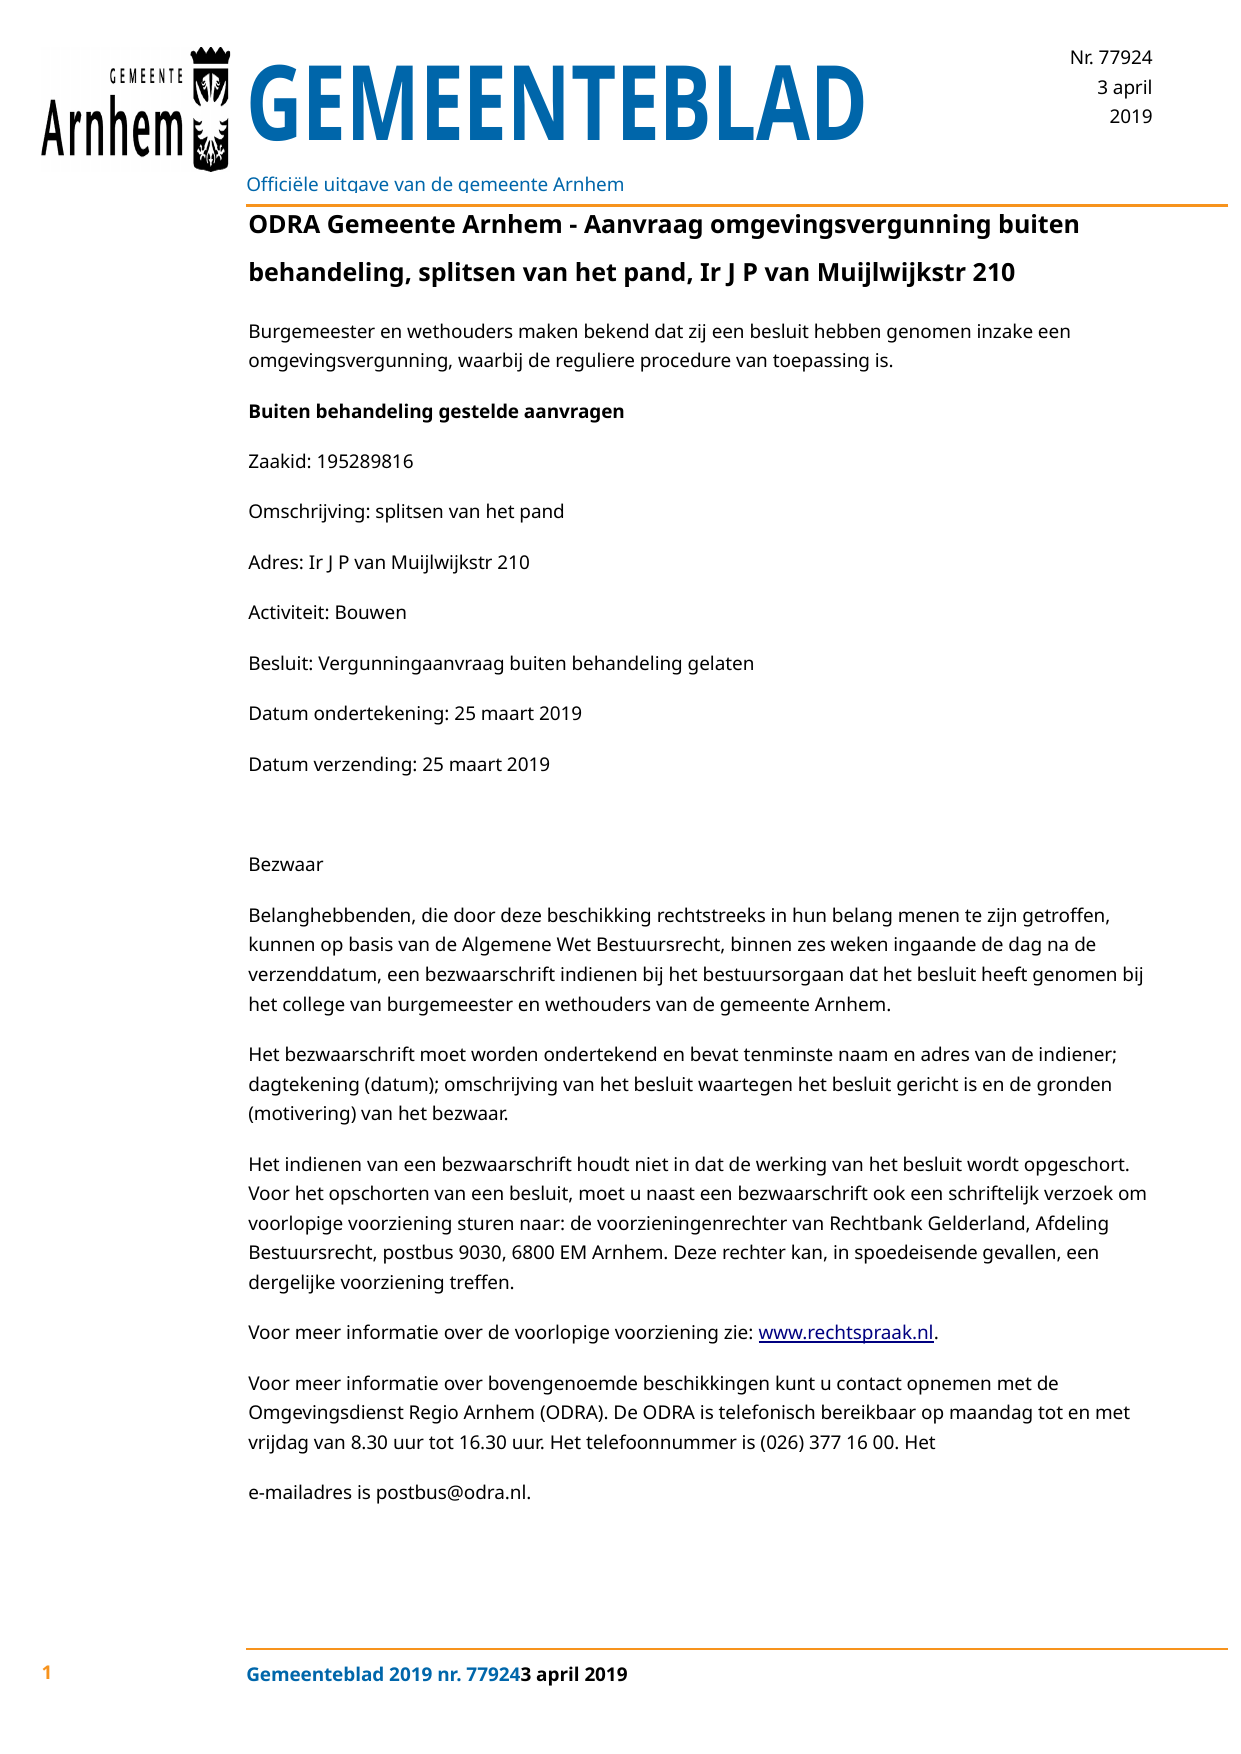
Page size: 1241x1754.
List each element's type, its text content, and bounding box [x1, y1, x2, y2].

text Voor meer informatie over de voorlopige voorziening zie: www.rechtspraak.nl. [248, 1319, 1152, 1345]
text e-mailadres is postbus@odra.nl. [248, 1479, 1152, 1505]
text Het indienen van een bezwaarschrift houdt niet in dat de werking van het besluit wordt opgeschort. Voor het opschorten van een besluit, moet u naast een bezwaarschrift ook een schriftelijk verzoek om voorlopige voorziening sturen naar: de voorzieningenrechter van Rechtbank Gelderland, Afdeling Bestuursrecht, postbus 9030, 6800 EM Arnhem. Deze rechter kan, in spoedeisende gevallen, een dergelijke voorziening treffen. [248, 1151, 1152, 1295]
text Burgemeester en wethouders maken bekend dat zij een besluit hebben genomen inzake een omgevingsvergunning, waarbij de reguliere procedure van toepassing is. [248, 318, 1152, 373]
text Voor meer informatie over bovengenoemde beschikkingen kunt u contact opnemen met de Omgevingsdienst Regio Arnhem (ODRA). De ODRA is telefonisch bereikbaar op maandag tot en met vrijdag van 8.30 uur tot 16.30 uur. Het telefoonnummer is (026) 377 16 00. Het [248, 1370, 1152, 1455]
text Buiten behandeling gestelde aanvragen [248, 398, 1152, 424]
picture [41, 47, 231, 172]
text Adres: Ir J P van Muijlwijkstr 210 [248, 549, 1152, 575]
text Besluit: Vergunningaanvraag buiten behandeling gelaten [248, 650, 1152, 676]
text Datum ondertekening: 25 maart 2019 [248, 700, 1152, 726]
text Belanghebbenden, die door deze beschikking rechtstreeks in hun belang menen te zijn getroffen, kunnen op basis van de Algemene Wet Bestuursrecht, binnen zes weken ingaande de dag na de verzenddatum, een bezwaarschrift indienen bij het bestuursorgaan dat het besluit heeft genomen bij het college van burgemeester en wethouders van de gemeente Arnhem. [248, 902, 1152, 1017]
text Bezwaar [248, 852, 1152, 877]
text Datum verzending: 25 maart 2019 [248, 751, 1152, 777]
text Zaakid: 195289816 [248, 448, 1152, 474]
text Het bezwaarschrift moet worden ondertekend en bevat tenminste naam en adres van de indiener; dagtekening (datum); omschrijving van het besluit waartegen het besluit gericht is en de gronden (motivering) van het bezwaar. [248, 1041, 1152, 1126]
text ODRA Gemeente Arnhem - Aanvraag omgevingsvergunning buiten behandeling, splitsen van het pand, Ir J P van Muijlwijkstr 210 [248, 207, 1152, 288]
text Activiteit: Bouwen [248, 599, 1152, 625]
text Omschrijving: splitsen van het pand [248, 499, 1152, 524]
